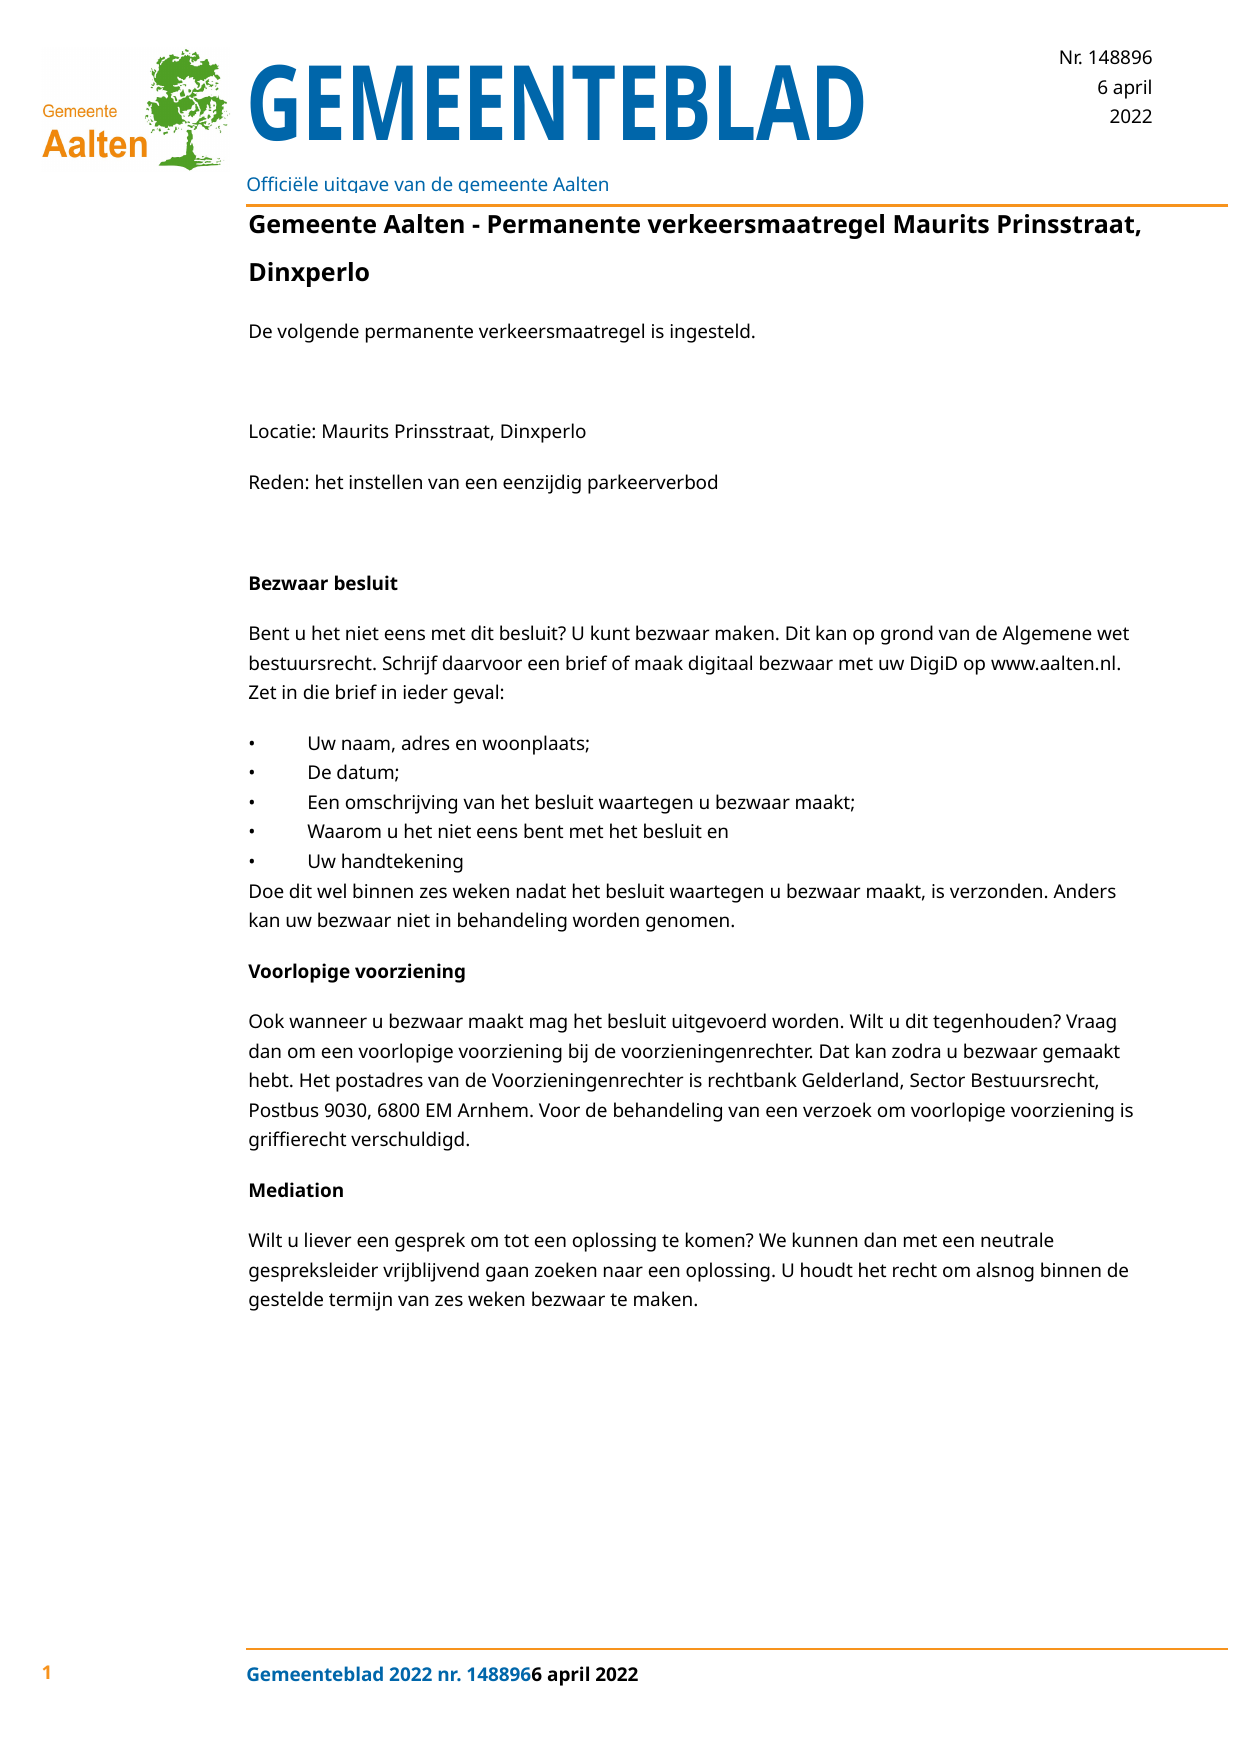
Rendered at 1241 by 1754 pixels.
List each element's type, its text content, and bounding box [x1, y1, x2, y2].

text Voorlopige voorziening [248, 958, 1152, 984]
text Doe dit wel binnen zes weken nadat het besluit waartegen u bezwaar maakt, is verzonden. Anders kan uw bezwaar niet in behandeling worden genomen. [248, 878, 1152, 933]
text Wilt u liever een gesprek om tot een oplossing te komen? We kunnen dan met een neutrale gespreksleider vrijblijvend gaan zoeken naar een oplossing. U houdt het recht om alsnog binnen de gestelde termijn van zes weken bezwaar te maken. [248, 1227, 1152, 1312]
text Mediation [248, 1177, 1152, 1203]
text Ook wanneer u bezwaar maakt mag het besluit uitgevoerd worden. Wilt u dit tegenhouden? Vraag dan om een voorlopige voorziening bij de voorzieningenrechter. Dat kan zodra u bezwaar gemaakt hebt. Het postadres van de Voorzieningenrechter is rechtbank Gelderland, Sector Bestuursrecht, Postbus 9030, 6800 EM Arnhem. Voor de behandeling van een verzoek om voorlopige voorziening is griffierecht verschuldigd. [248, 1008, 1152, 1152]
list Uw handtekening [248, 848, 1152, 874]
picture [41, 47, 231, 172]
text Reden: het instellen van een eenzijdig parkeerverbod [248, 469, 1152, 495]
list Uw naam, adres en woonplaats; [248, 730, 1152, 756]
text Bent u het niet eens met dit besluit? U kunt bezwaar maken. Dit kan op grond van de Algemene wet bestuursrecht. Schrijf daarvoor een brief of maak digitaal bezwaar met uw DigiD op www.aalten.nl. Zet in die brief in ieder geval: [248, 620, 1152, 705]
list Waarom u het niet eens bent met het besluit en [248, 819, 1152, 844]
text De volgende permanente verkeersmaatregel is ingesteld. [248, 318, 1152, 344]
text Locatie: Maurits Prinsstraat, Dinxperlo [248, 419, 1152, 444]
text Gemeente Aalten - Permanente verkeersmaatregel Maurits Prinsstraat, Dinxperlo [248, 207, 1152, 288]
text Bezwaar besluit [248, 570, 1152, 596]
list Een omschrijving van het besluit waartegen u bezwaar maakt; [248, 789, 1152, 815]
list De datum; [248, 759, 1152, 785]
